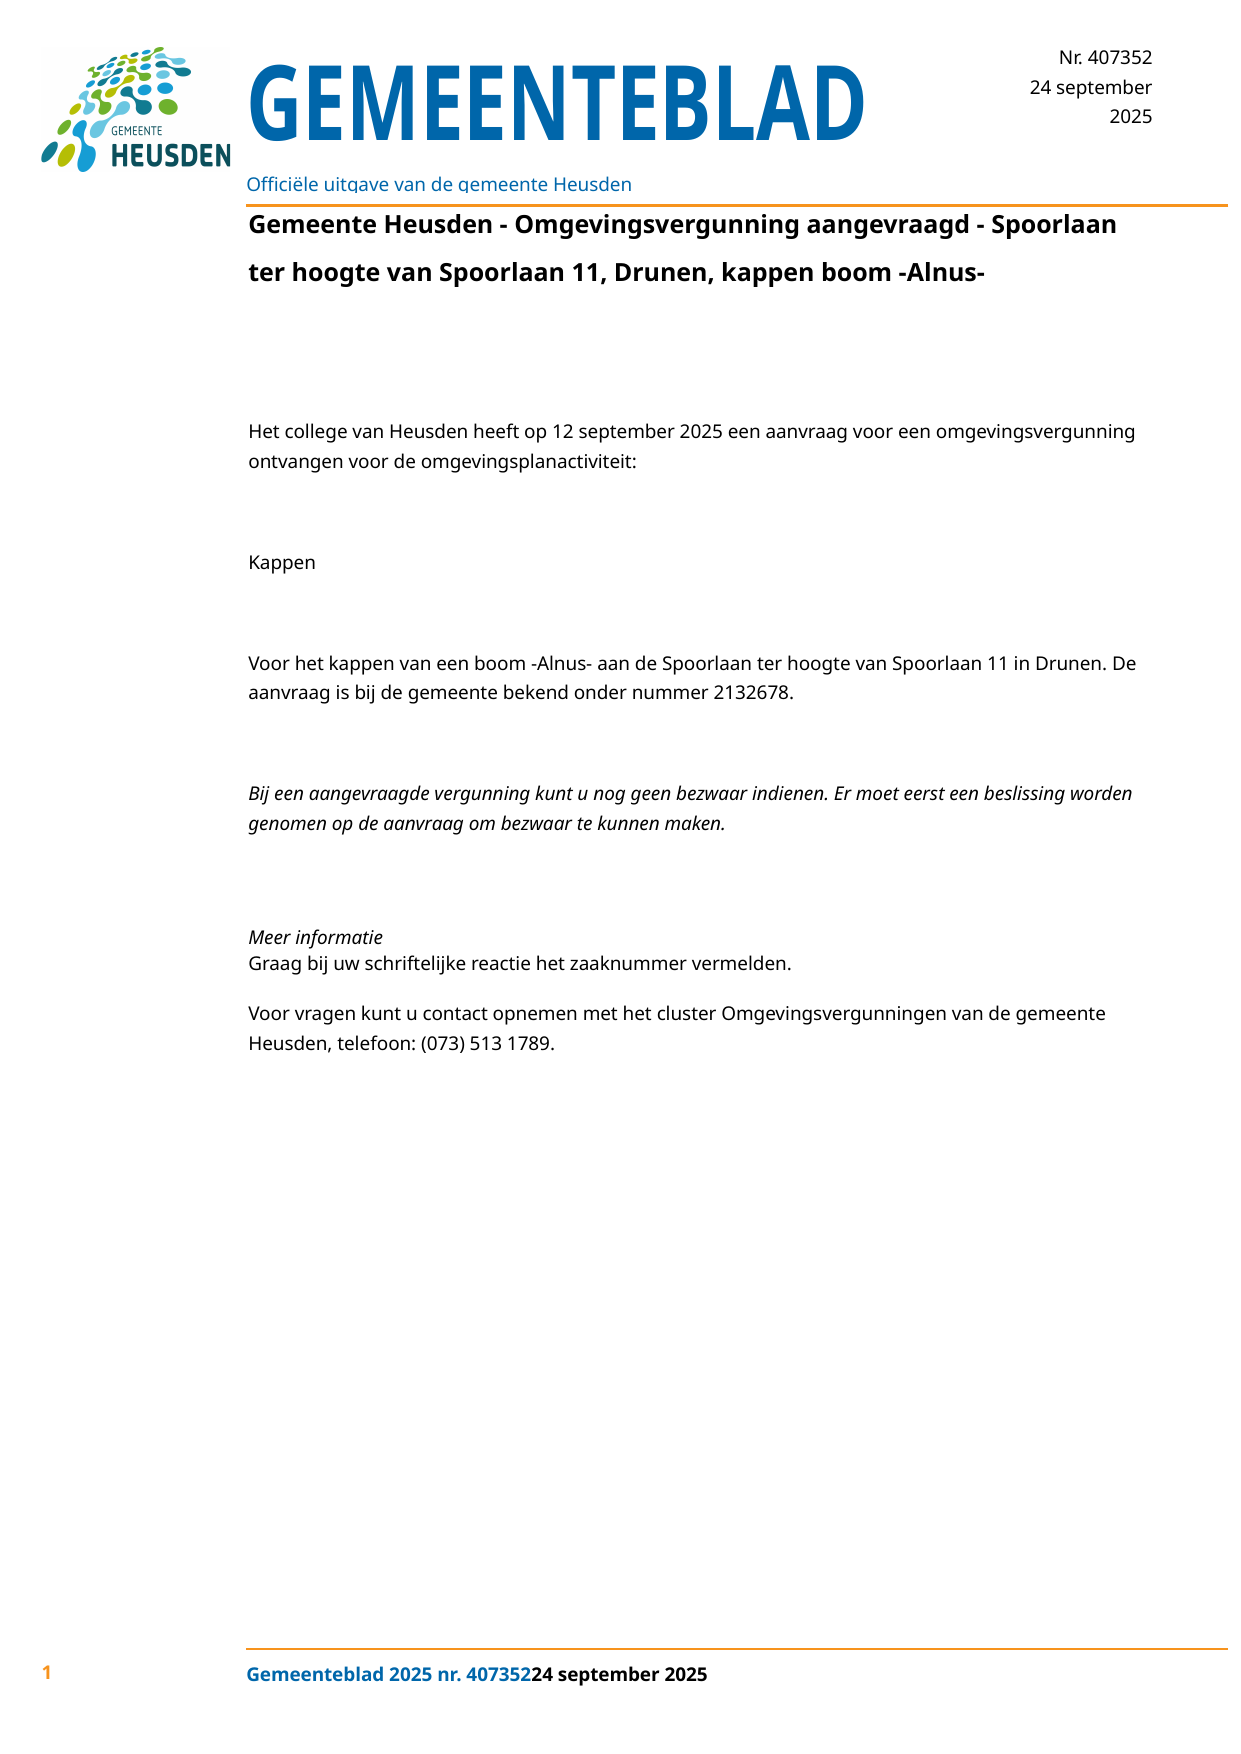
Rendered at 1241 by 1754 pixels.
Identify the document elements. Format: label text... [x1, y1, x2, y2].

text Het college van Heusden heeft op 12 september 2025 een aanvraag voor een omgevingsvergunning ontvangen voor de omgevingsplanactiviteit: [248, 419, 1152, 474]
text Kappen [248, 549, 1152, 575]
text Voor het kappen van een boom -Alnus- aan de Spoorlaan ter hoogte van Spoorlaan 11 in Drunen. De aanvraag is bij de gemeente bekend onder nummer 2132678. [248, 650, 1152, 705]
text Bij een aangevraagde vergunning kunt u nog geen bezwaar indienen. Er moet eerst een beslissing worden genomen op de aanvraag om bezwaar te kunnen maken. [248, 780, 1152, 836]
text Gemeente Heusden - Omgevingsvergunning aangevraagd - Spoorlaan ter hoogte van Spoorlaan 11, Drunen, kappen boom -Alnus- [248, 207, 1152, 288]
picture [41, 47, 231, 172]
text Graag bij uw schriftelijke reactie het zaaknummer vermelden. [248, 950, 1152, 976]
text Meer informatie [248, 924, 1152, 950]
text Voor vragen kunt u contact opnemen met het cluster Omgevingsvergunningen van de gemeente Heusden, telefoon: (073) 513 1789. [248, 1001, 1152, 1056]
